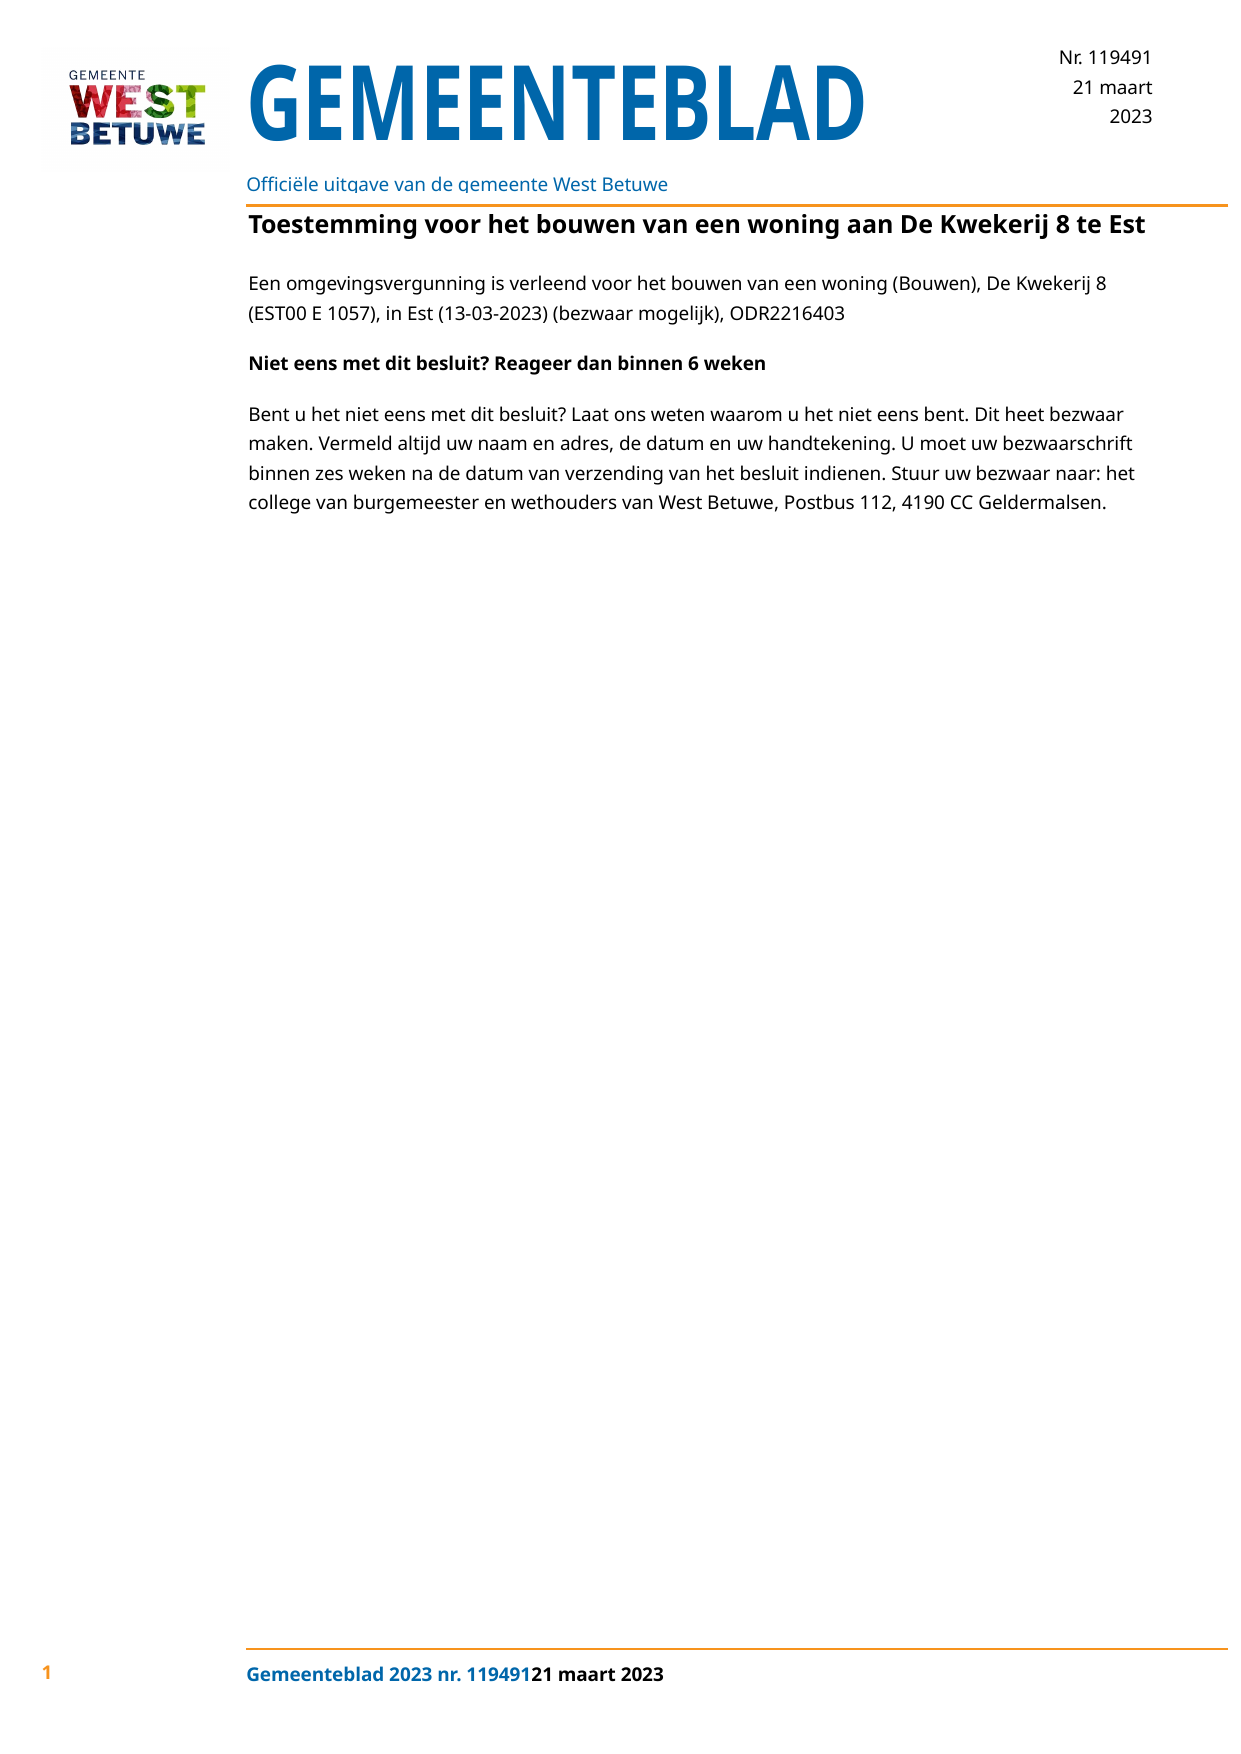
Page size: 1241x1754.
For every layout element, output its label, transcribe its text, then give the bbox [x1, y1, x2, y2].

picture [41, 47, 231, 172]
text Een omgevingsvergunning is verleend voor het bouwen van een woning (Bouwen), De Kwekerij 8 (EST00 E 1057), in Est (13-03-2023) (bezwaar mogelijk), ODR2216403 [248, 270, 1152, 326]
text Niet eens met dit besluit? Reageer dan binnen 6 weken [248, 350, 1152, 376]
text Toestemming voor het bouwen van een woning aan De Kwekerij 8 te Est [248, 207, 1152, 241]
text Bent u het niet eens met dit besluit? Laat ons weten waarom u het niet eens bent. Dit heet bezwaar maken. Vermeld altijd uw naam en adres, de datum en uw handtekening. U moet uw bezwaarschrift binnen zes weken na de datum van verzending van het besluit indienen. Stuur uw bezwaar naar: het college van burgemeester en wethouders van West Betuwe, Postbus 112, 4190 CC Geldermalsen. [248, 401, 1152, 515]
